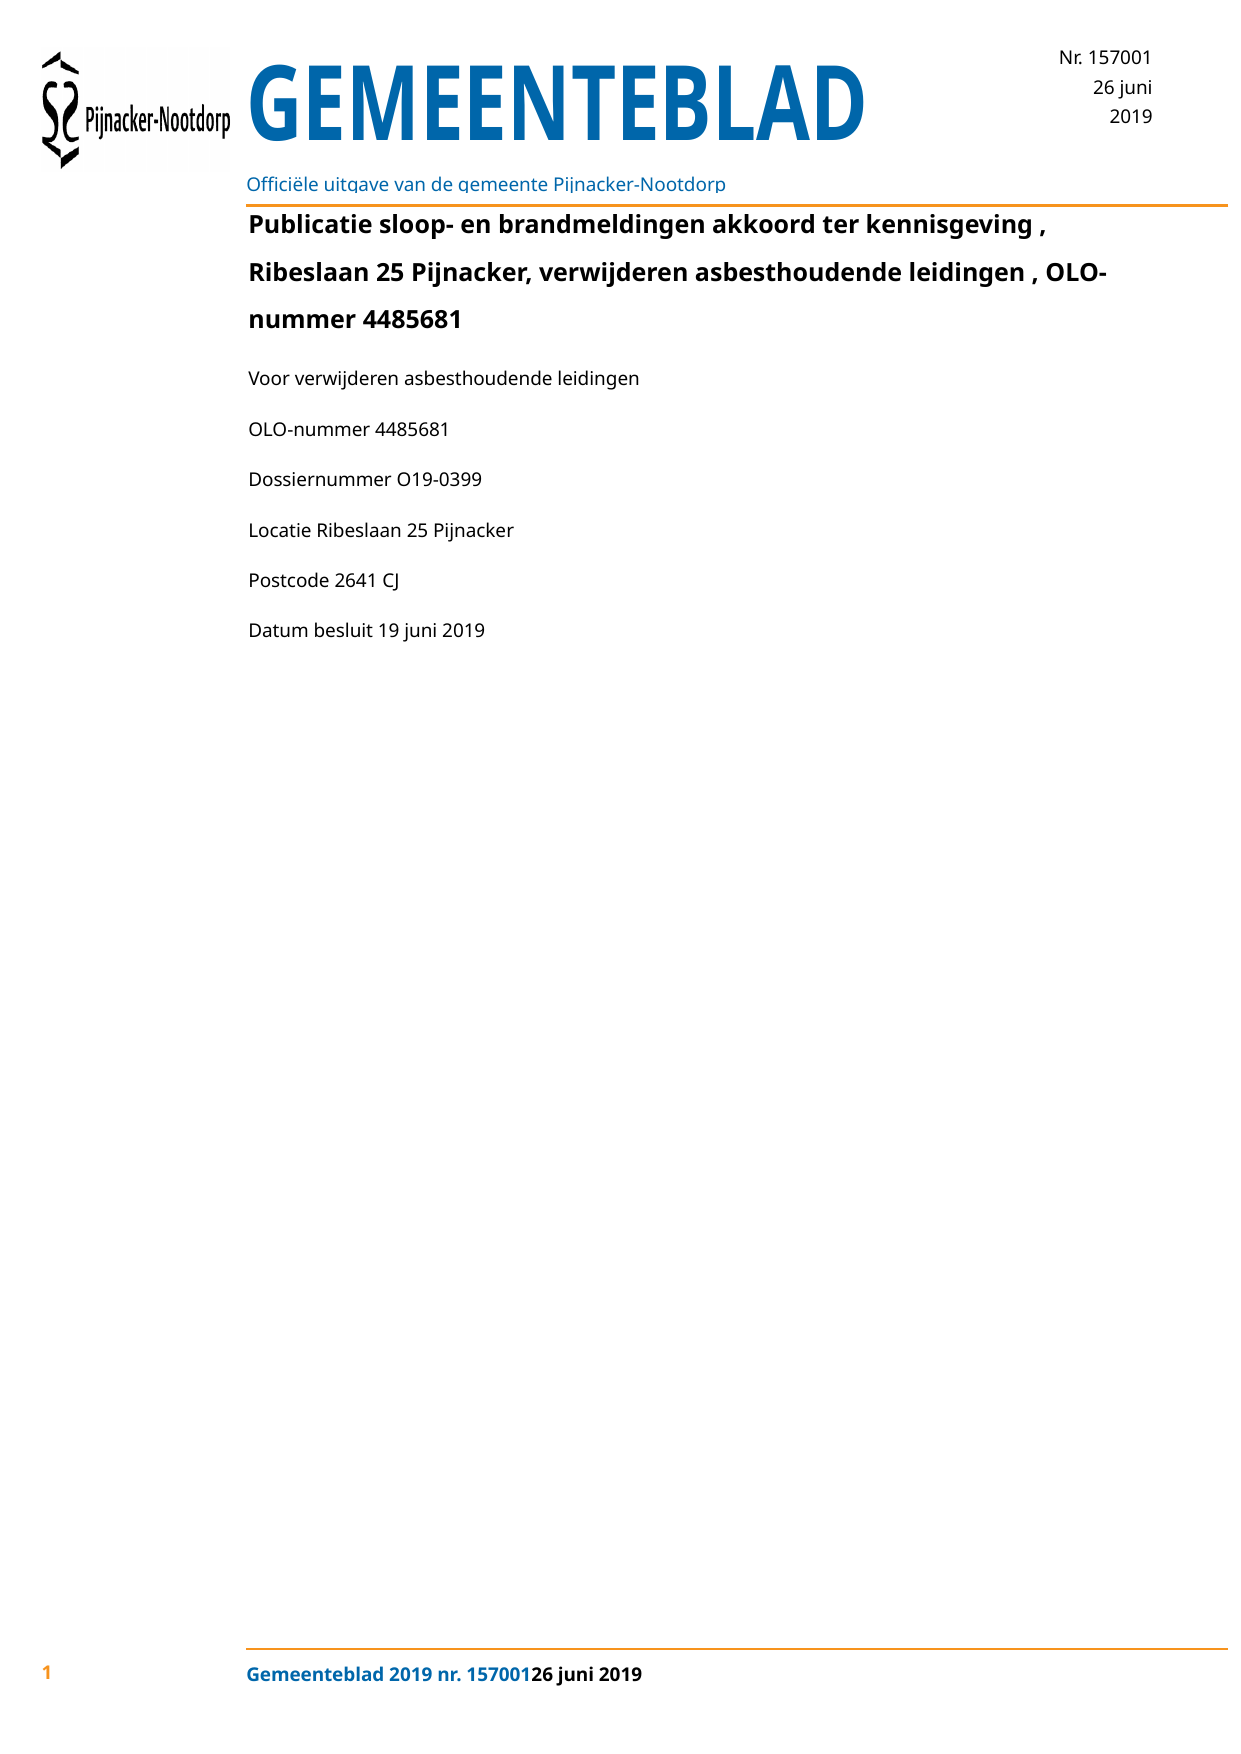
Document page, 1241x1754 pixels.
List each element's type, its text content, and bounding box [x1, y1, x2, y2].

text Datum besluit 19 juni 2019 [248, 618, 1152, 643]
text Locatie Ribeslaan 25 Pijnacker [248, 517, 1152, 542]
text Postcode 2641 CJ [248, 567, 1152, 593]
picture [41, 47, 231, 172]
text Dossiernummer O19-0399 [248, 466, 1152, 492]
text Voor verwijderen asbesthoudende leidingen [248, 366, 1152, 391]
text Publicatie sloop- en brandmeldingen akkoord ter kennisgeving , Ribeslaan 25 Pijnacker, verwijderen asbesthoudende leidingen , OLO-nummer 4485681 [248, 207, 1152, 336]
text OLO-nummer 4485681 [248, 416, 1152, 442]
